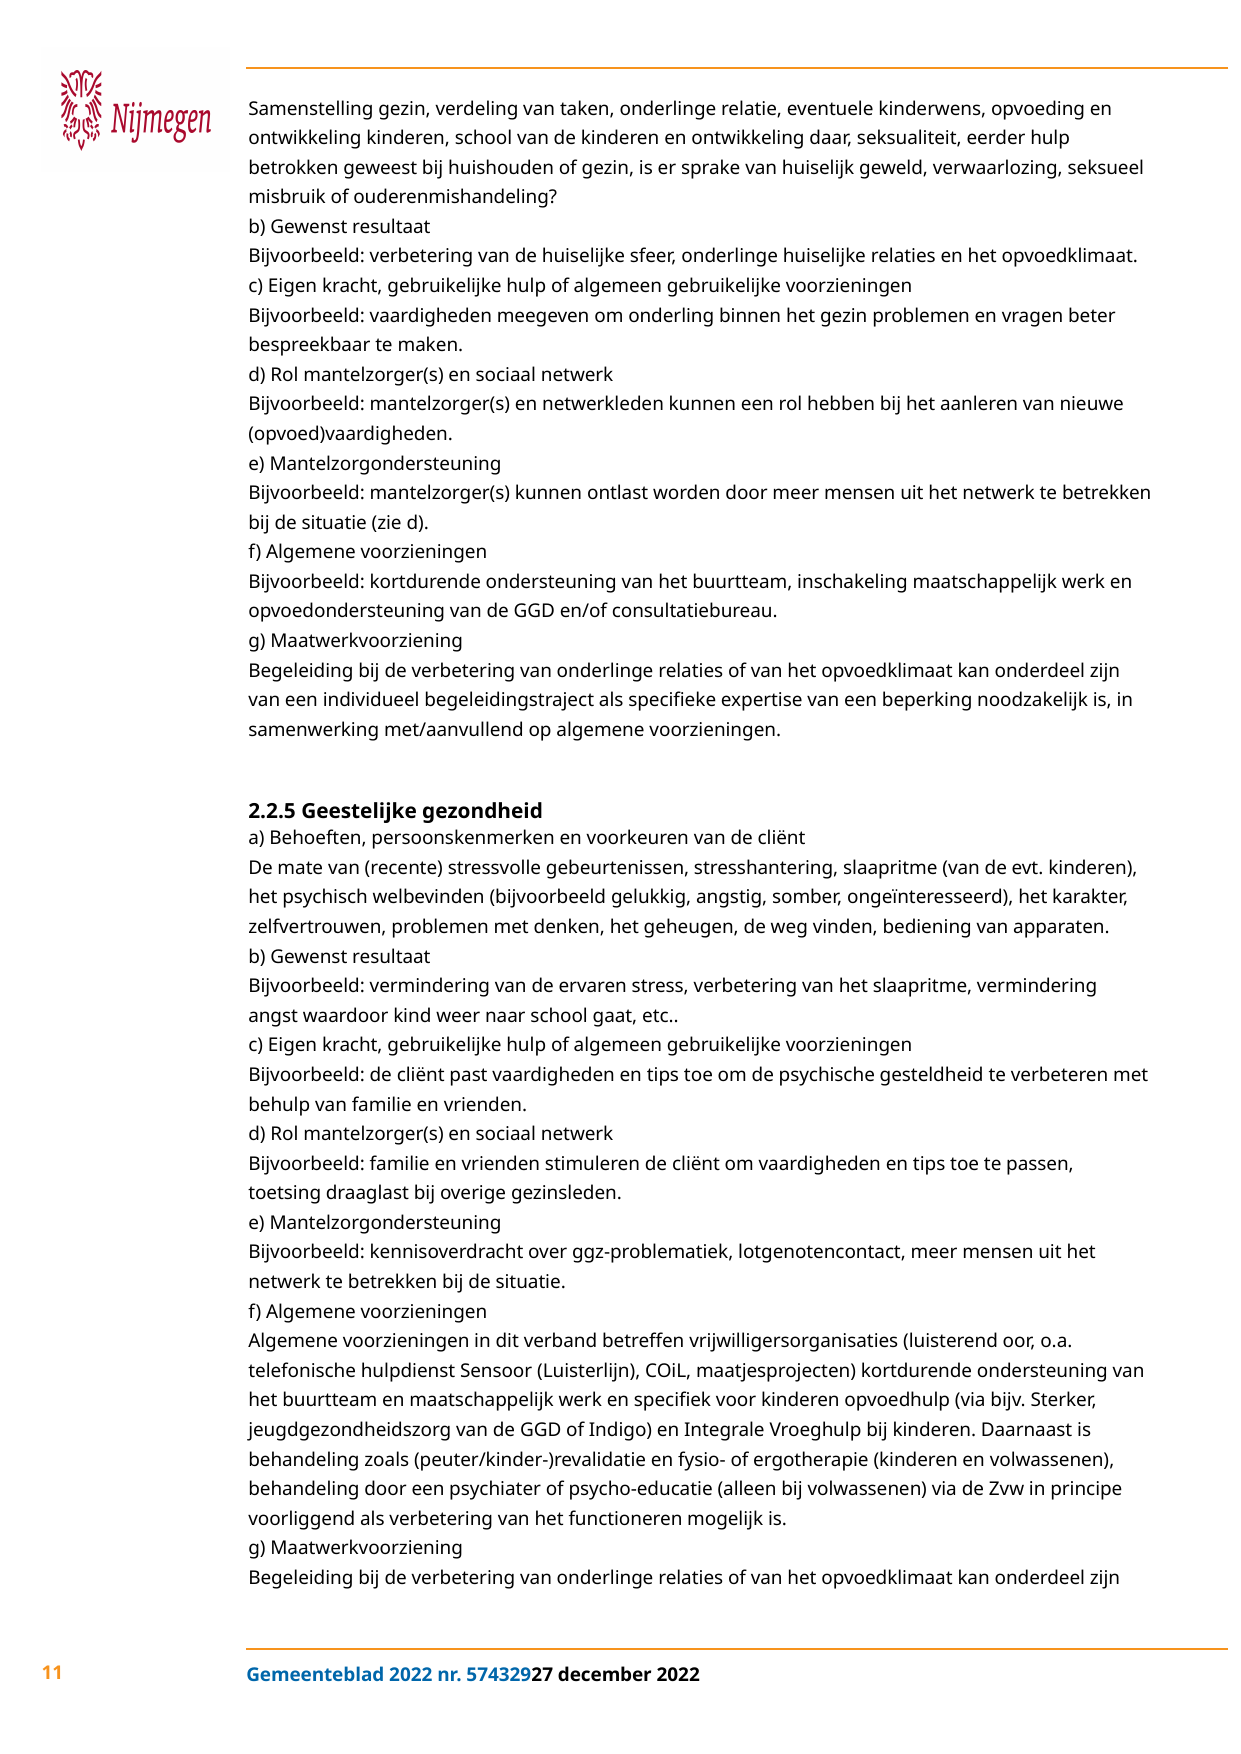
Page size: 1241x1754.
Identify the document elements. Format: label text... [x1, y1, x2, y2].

text d) Rol mantelzorger(s) en sociaal netwerk [248, 1120, 1152, 1146]
text b) Gewenst resultaat [248, 213, 1152, 239]
text 2.2.5 Geestelijke gezondheid [248, 796, 1152, 824]
text Bijvoorbeeld: vermindering van de ervaren stress, verbetering van het slaapritme, vermindering angst waardoor kind weer naar school gaat, etc.. [248, 972, 1152, 1028]
text Bijvoorbeeld: familie en vrienden stimuleren de cliënt om vaardigheden en tips toe te passen, toetsing draaglast bij overige gezinsleden. [248, 1150, 1152, 1205]
text Bijvoorbeeld: mantelzorger(s) kunnen ontlast worden door meer mensen uit het netwerk te betrekken bij de situatie (zie d). [248, 479, 1152, 535]
text c) Eigen kracht, gebruikelijke hulp of algemeen gebruikelijke voorzieningen [248, 1032, 1152, 1057]
text f) Algemene voorzieningen [248, 538, 1152, 564]
text Bijvoorbeeld: kennisoverdracht over ggz-problematiek, lotgenotencontact, meer mensen uit het netwerk te betrekken bij de situatie. [248, 1239, 1152, 1294]
text Bijvoorbeeld: vaardigheden meegeven om onderling binnen het gezin problemen en vragen beter bespreekbaar te maken. [248, 302, 1152, 357]
text Bijvoorbeeld: verbetering van de huiselijke sfeer, onderlinge huiselijke relaties en het opvoedklimaat. [248, 243, 1152, 268]
text De mate van (recente) stressvolle gebeurtenissen, stresshantering, slaapritme (van de evt. kinderen), het psychisch welbevinden (bijvoorbeeld gelukkig, angstig, somber, ongeïnteresseerd), het karakter, zelfvertrouwen, problemen met denken, het geheugen, de weg vinden, bediening van apparaten. [248, 854, 1152, 939]
text d) Rol mantelzorger(s) en sociaal netwerk [248, 361, 1152, 387]
text Bijvoorbeeld: mantelzorger(s) en netwerkleden kunnen een rol hebben bij het aanleren van nieuwe (opvoed)vaardigheden. [248, 391, 1152, 446]
text b) Gewenst resultaat [248, 943, 1152, 968]
text Begeleiding bij de verbetering van onderlinge relaties of van het opvoedklimaat kan onderdeel zijn van een individueel begeleidingstraject als specifieke expertise van een beperking noodzakelijk is, in samenwerking met/aanvullend op algemene voorzieningen. [248, 657, 1152, 742]
text c) Eigen kracht, gebruikelijke hulp of algemeen gebruikelijke voorzieningen [248, 272, 1152, 298]
picture [41, 47, 231, 172]
text g) Maatwerkvoorziening [248, 1534, 1152, 1560]
text Bijvoorbeeld: kortdurende ondersteuning van het buurtteam, inschakeling maatschappelijk werk en opvoedondersteuning van de GGD en/of consultatiebureau. [248, 568, 1152, 623]
text Samenstelling gezin, verdeling van taken, onderlinge relatie, eventuele kinderwens, opvoeding en ontwikkeling kinderen, school van de kinderen en ontwikkeling daar, seksualiteit, eerder hulp betrokken geweest bij huishouden of gezin, is er sprake van huiselijk geweld, verwaarlozing, seksueel misbruik of ouderenmishandeling? [248, 95, 1152, 209]
text Begeleiding bij de verbetering van onderlinge relaties of van het opvoedklimaat kan onderdeel zijn [248, 1564, 1152, 1590]
text g) Maatwerkvoorziening [248, 627, 1152, 653]
text f) Algemene voorzieningen [248, 1298, 1152, 1323]
text Bijvoorbeeld: de cliënt past vaardigheden en tips toe om de psychische gesteldheid te verbeteren met behulp van familie en vrienden. [248, 1061, 1152, 1116]
text a) Behoeften, persoonskenmerken en voorkeuren van de cliënt [248, 824, 1152, 850]
text e) Mantelzorgondersteuning [248, 450, 1152, 476]
text e) Mantelzorgondersteuning [248, 1209, 1152, 1235]
text Algemene voorzieningen in dit verband betreffen vrijwilligersorganisaties (luisterend oor, o.a. telefonische hulpdienst Sensoor (Luisterlijn), COiL, maatjesprojecten) kortdurende ondersteuning van het buurtteam en maatschappelijk werk en specifiek voor kinderen opvoedhulp (via bijv. Sterker, jeugdgezondheidszorg van de GGD of Indigo) en Integrale Vroeghulp bij kinderen. Daarnaast is behandeling zoals (peuter/kinder-)revalidatie en fysio- of ergotherapie (kinderen en volwassenen), behandeling door een psychiater of psycho-educatie (alleen bij volwassenen) via de Zvw in principe voorliggend als verbetering van het functioneren mogelijk is. [248, 1327, 1152, 1531]
